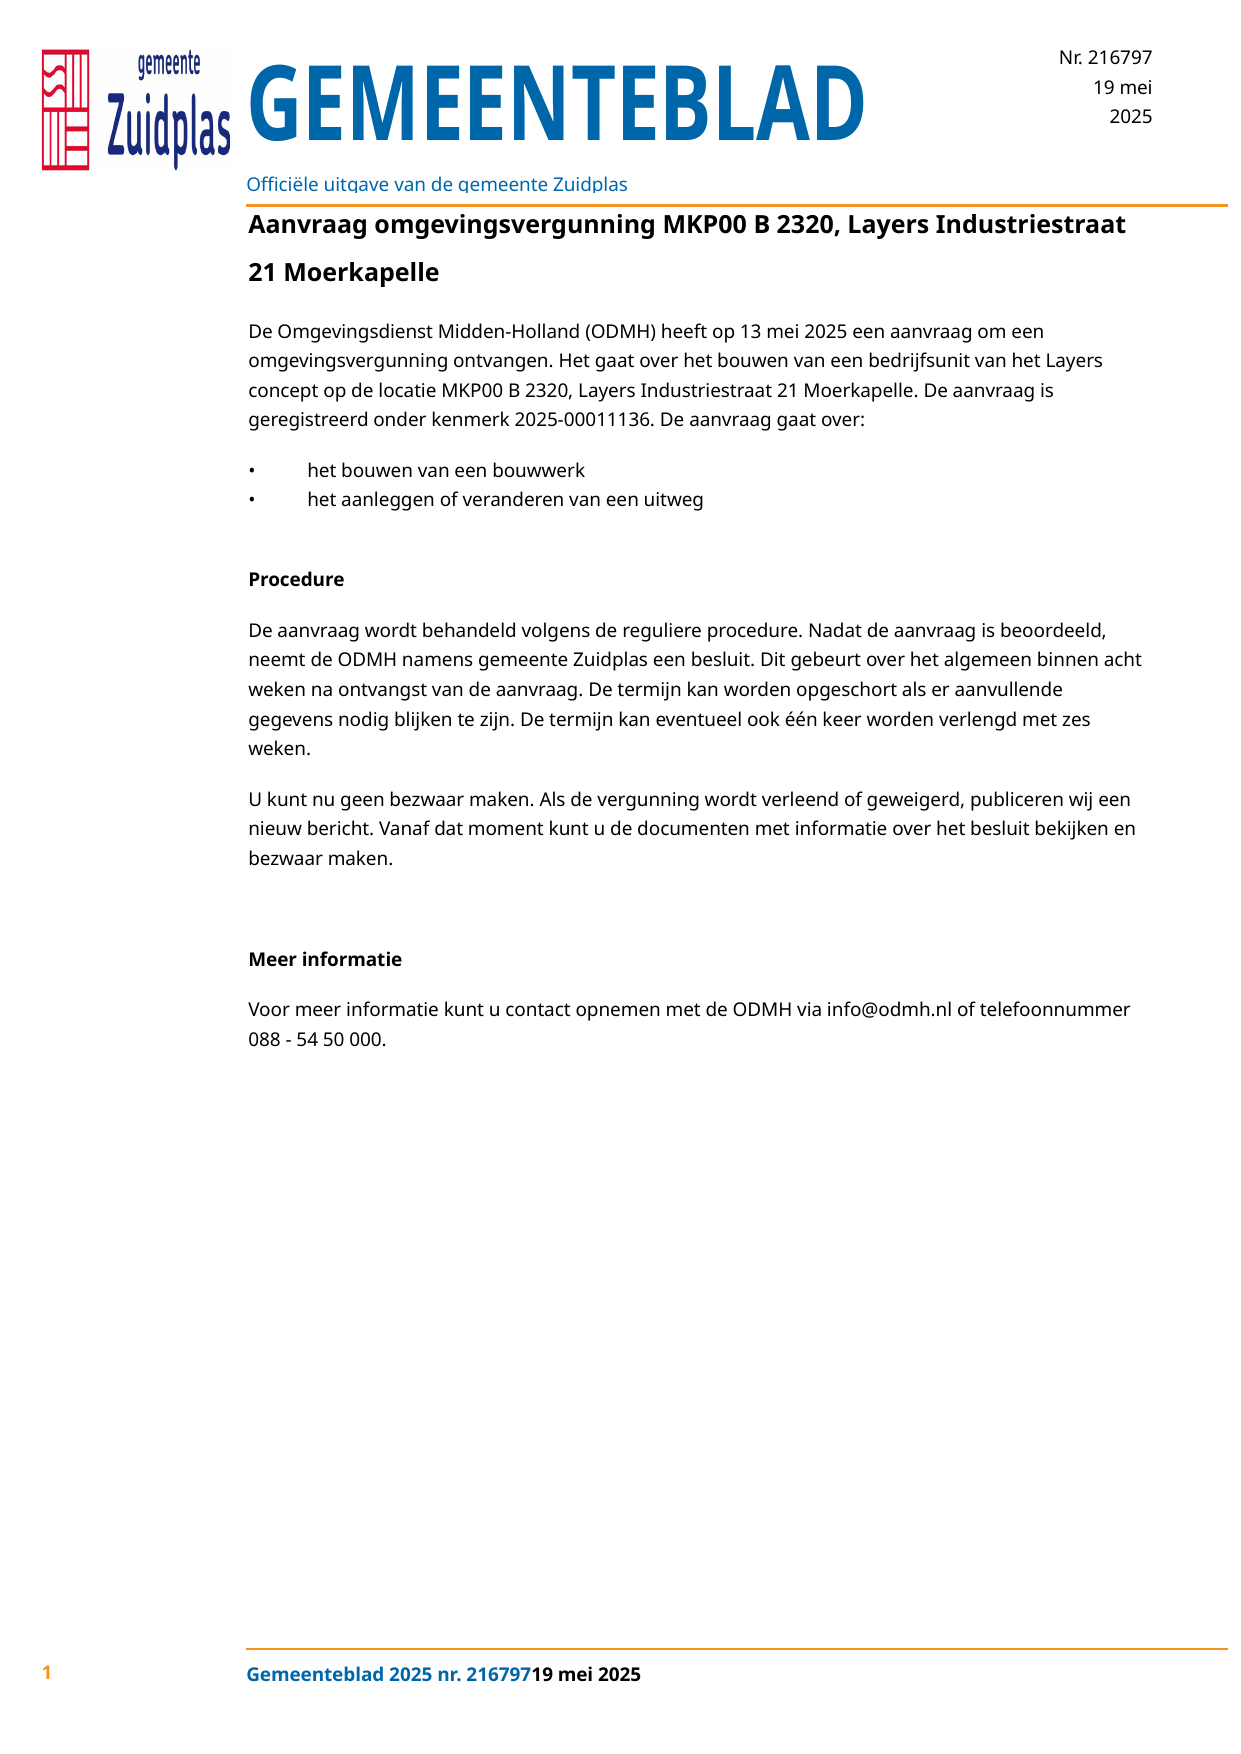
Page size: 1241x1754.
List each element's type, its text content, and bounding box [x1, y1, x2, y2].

text Procedure [248, 567, 1152, 592]
text De Omgevingsdienst Midden-Holland (ODMH) heeft op 13 mei 2025 een aanvraag om een omgevingsvergunning ontvangen. Het gaat over het bouwen van een bedrijfsunit van het Layers concept op de locatie MKP00 B 2320, Layers Industriestraat 21 Moerkapelle. De aanvraag is geregistreerd onder kenmerk 2025-00011136. De aanvraag gaat over: [248, 318, 1152, 432]
picture [41, 47, 231, 172]
text Aanvraag omgevingsvergunning MKP00 B 2320, Layers Industriestraat 21 Moerkapelle [248, 207, 1152, 288]
text Voor meer informatie kunt u contact opnemen met de ODMH via info@odmh.nl of telefoonnummer 088 - 54 50 000. [248, 996, 1152, 1052]
list het bouwen van een bouwwerk [248, 457, 1152, 483]
text Meer informatie [248, 946, 1152, 972]
list het aanleggen of veranderen van een uitweg [248, 487, 1152, 512]
text U kunt nu geen bezwaar maken. Als de vergunning wordt verleend of geweigerd, publiceren wij een nieuw bericht. Vanaf dat moment kunt u de documenten met informatie over het besluit bekijken en bezwaar maken. [248, 786, 1152, 871]
text De aanvraag wordt behandeld volgens de reguliere procedure. Nadat de aanvraag is beoordeeld, neemt de ODMH namens gemeente Zuidplas een besluit. Dit gebeurt over het algemeen binnen acht weken na ontvangst van de aanvraag. De termijn kan worden opgeschort als er aanvullende gegevens nodig blijken te zijn. De termijn kan eventueel ook één keer worden verlengd met zes weken. [248, 617, 1152, 761]
